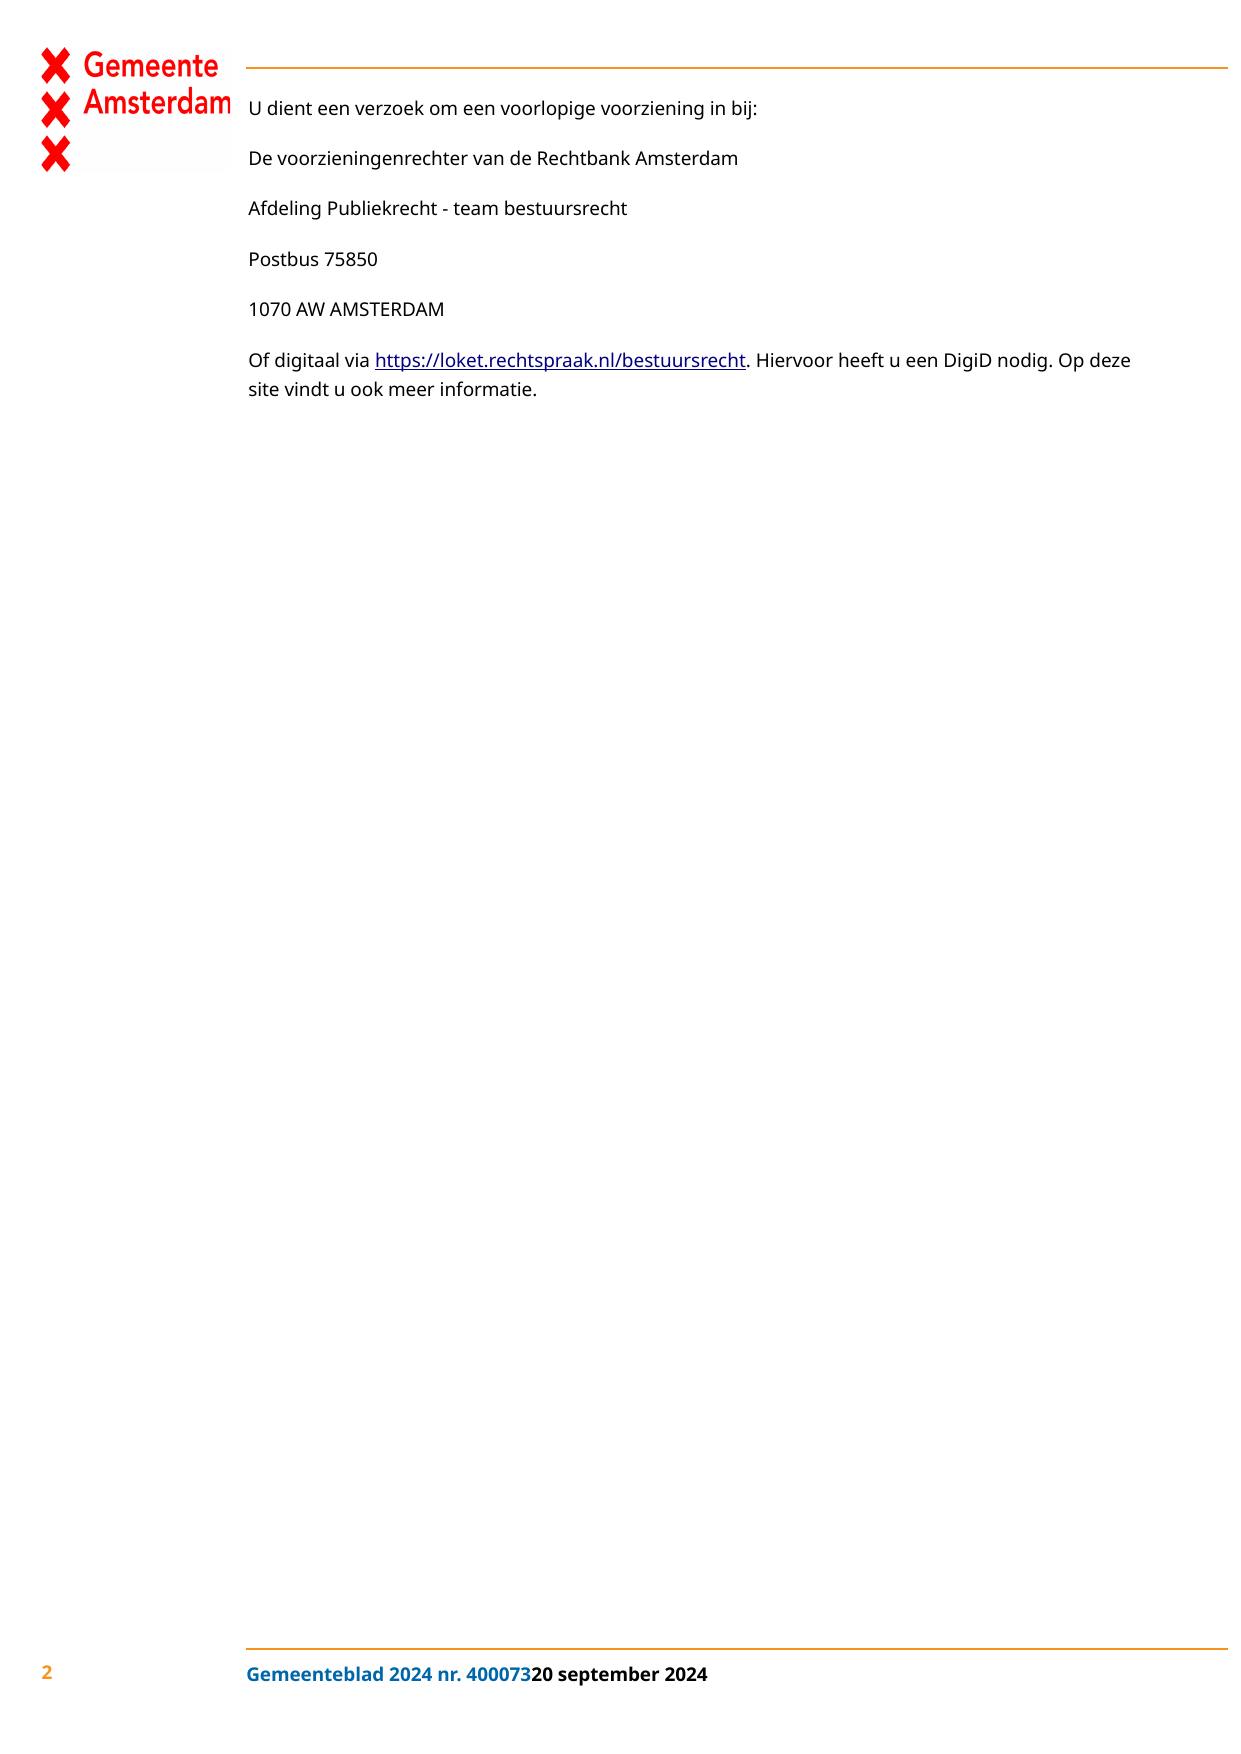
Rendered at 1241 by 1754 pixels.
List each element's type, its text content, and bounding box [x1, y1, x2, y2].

text Of digitaal via https://loket.rechtspraak.nl/bestuursrecht. Hiervoor heeft u een DigiD nodig. Op deze site vindt u ook meer informatie. [248, 347, 1152, 402]
text U dient een verzoek om een voorlopige voorziening in bij: [248, 95, 1152, 121]
text Postbus 75850 [248, 246, 1152, 272]
text Afdeling Publiekrecht - team bestuursrecht [248, 196, 1152, 221]
text 1070 AW AMSTERDAM [248, 296, 1152, 322]
picture [41, 47, 231, 172]
text De voorzieningenrechter van de Rechtbank Amsterdam [248, 145, 1152, 171]
